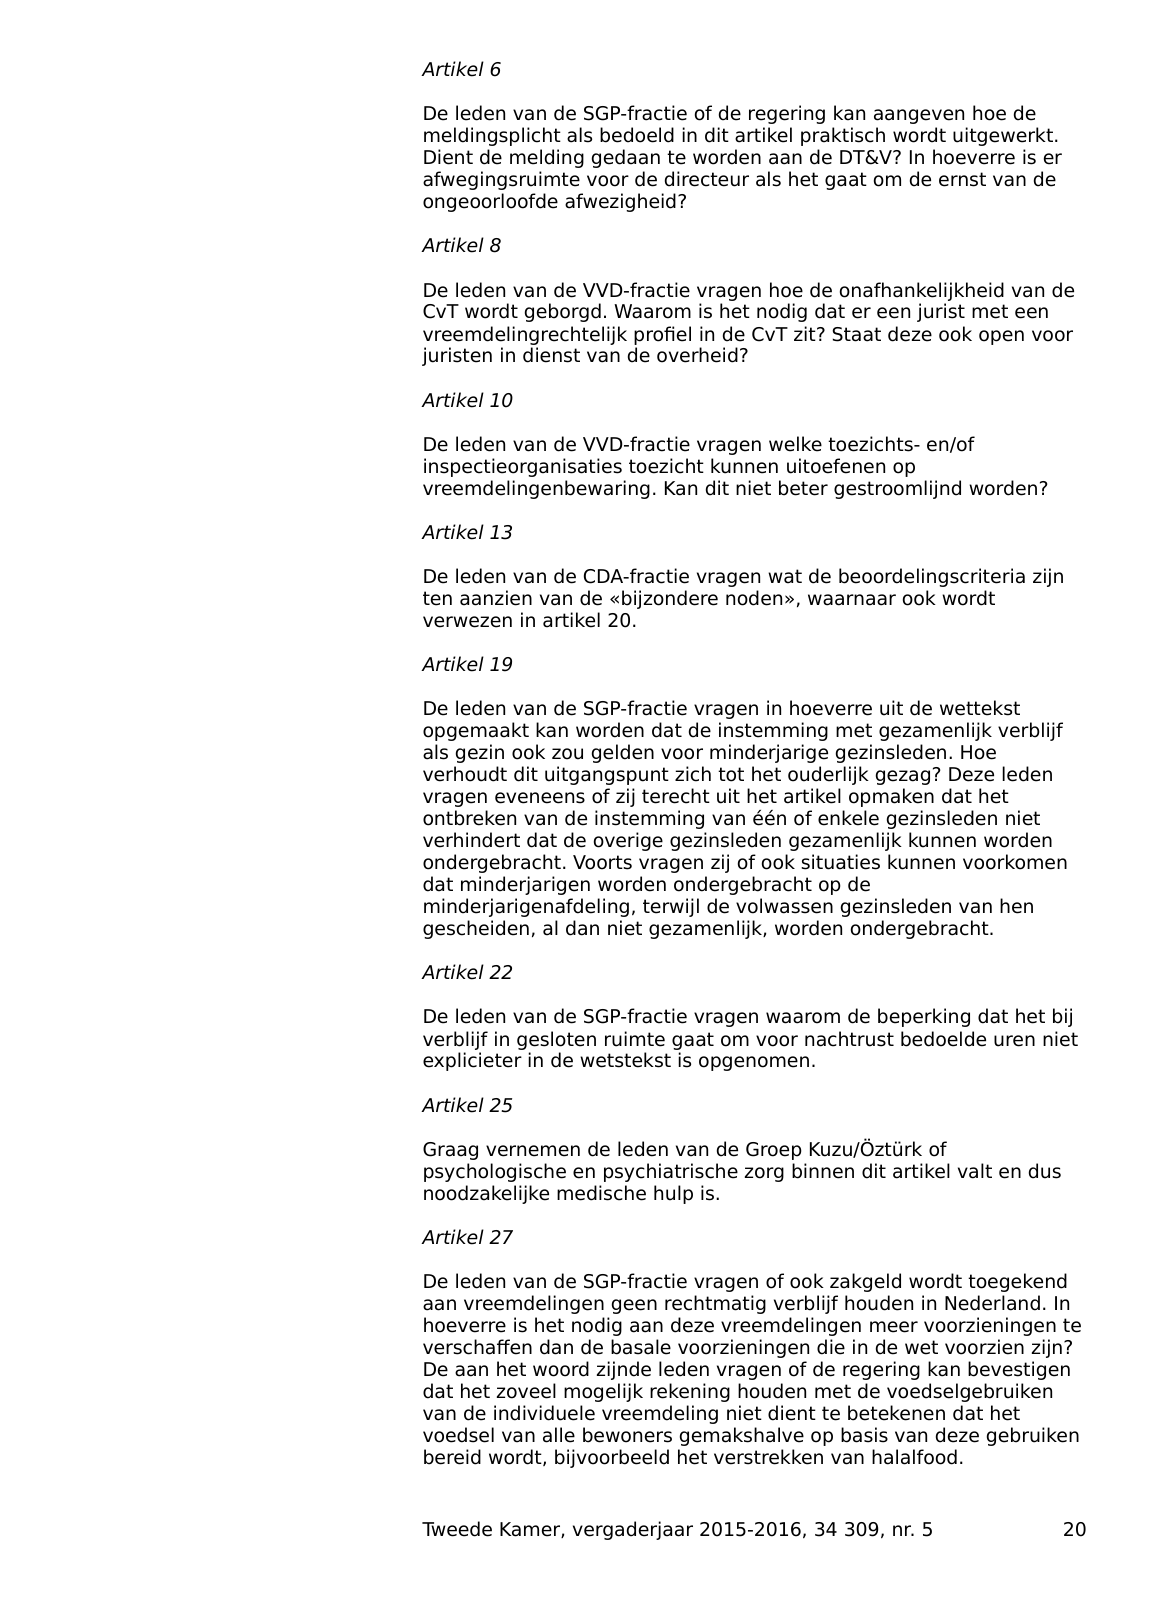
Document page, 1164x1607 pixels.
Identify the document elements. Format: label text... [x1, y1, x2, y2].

text De leden van de VVD-fractie vragen hoe de onafhankelijkheid van de CvT wordt geborgd. Waarom is het nodig dat er een jurist met een vreemdelingrechtelijk profiel in de CvT zit? Staat deze ook open voor juristen in dienst van de overheid? [422, 279, 1087, 367]
subtitle Artikel 13 [422, 522, 1087, 544]
text De leden van de SGP-fractie vragen of ook zakgeld wordt toegekend aan vreemdelingen geen rechtmatig verblijf houden in Nederland. In hoeverre is het nodig aan deze vreemdelingen meer voorzieningen te verschaffen dan de basale voorzieningen die in de wet voorzien zijn? [422, 1271, 1087, 1359]
text De leden van de VVD-fractie vragen welke toezichts- en/of inspectieorganisaties toezicht kunnen uitoefenen op vreemdelingenbewaring. Kan dit niet beter gestroomlijnd worden? [422, 434, 1087, 500]
text Graag vernemen de leden van de Groep Kuzu/Öztürk of psychologische en psychiatrische zorg binnen dit artikel valt en dus noodzakelijke medische hulp is. [422, 1139, 1087, 1205]
subtitle Artikel 19 [422, 654, 1087, 676]
subtitle Artikel 27 [422, 1227, 1087, 1249]
text De leden van de SGP-fractie vragen in hoeverre uit de wettekst opgemaakt kan worden dat de instemming met gezamenlijk verblijf als gezin ook zou gelden voor minderjarige gezinsleden. Hoe verhoudt dit uitgangspunt zich tot het ouderlijk gezag? Deze leden vragen eveneens of zij terecht uit het artikel opmaken dat het ontbreken van de instemming van één of enkele gezinsleden niet verhindert dat de overige gezinsleden gezamenlijk kunnen worden ondergebracht. Voorts vragen zij of ook situaties kunnen voorkomen dat minderjarigen worden ondergebracht op de minderjarigenafdeling, terwijl de volwassen gezinsleden van hen gescheiden, al dan niet gezamenlijk, worden ondergebracht. [422, 698, 1087, 940]
subtitle Artikel 22 [422, 962, 1087, 984]
subtitle Artikel 10 [422, 389, 1087, 412]
subtitle Artikel 6 [422, 59, 1087, 81]
text De leden van de SGP-fractie of de regering kan aangeven hoe de meldingsplicht als bedoeld in dit artikel praktisch wordt uitgewerkt. Dient de melding gedaan te worden aan de DT&V? In hoeverre is er afwegingsruimte voor de directeur als het gaat om de ernst van de ongeoorloofde afwezigheid? [422, 103, 1087, 213]
subtitle Artikel 25 [422, 1094, 1087, 1117]
subtitle Artikel 8 [422, 235, 1087, 257]
text De leden van de SGP-fractie vragen waarom de beperking dat het bij verblijf in gesloten ruimte gaat om voor nachtrust bedoelde uren niet explicieter in de wetstekst is opgenomen. [422, 1006, 1087, 1072]
text De aan het woord zijnde leden vragen of de regering kan bevestigen dat het zoveel mogelijk rekening houden met de voedselgebruiken van de individuele vreemdeling niet dient te betekenen dat het voedsel van alle bewoners gemakshalve op basis van deze gebruiken bereid wordt, bijvoorbeeld het verstrekken van halalfood. [422, 1359, 1087, 1469]
text De leden van de CDA-fractie vragen wat de beoordelingscriteria zijn ten aanzien van de «bijzondere noden», waarnaar ook wordt verwezen in artikel 20. [422, 566, 1087, 632]
